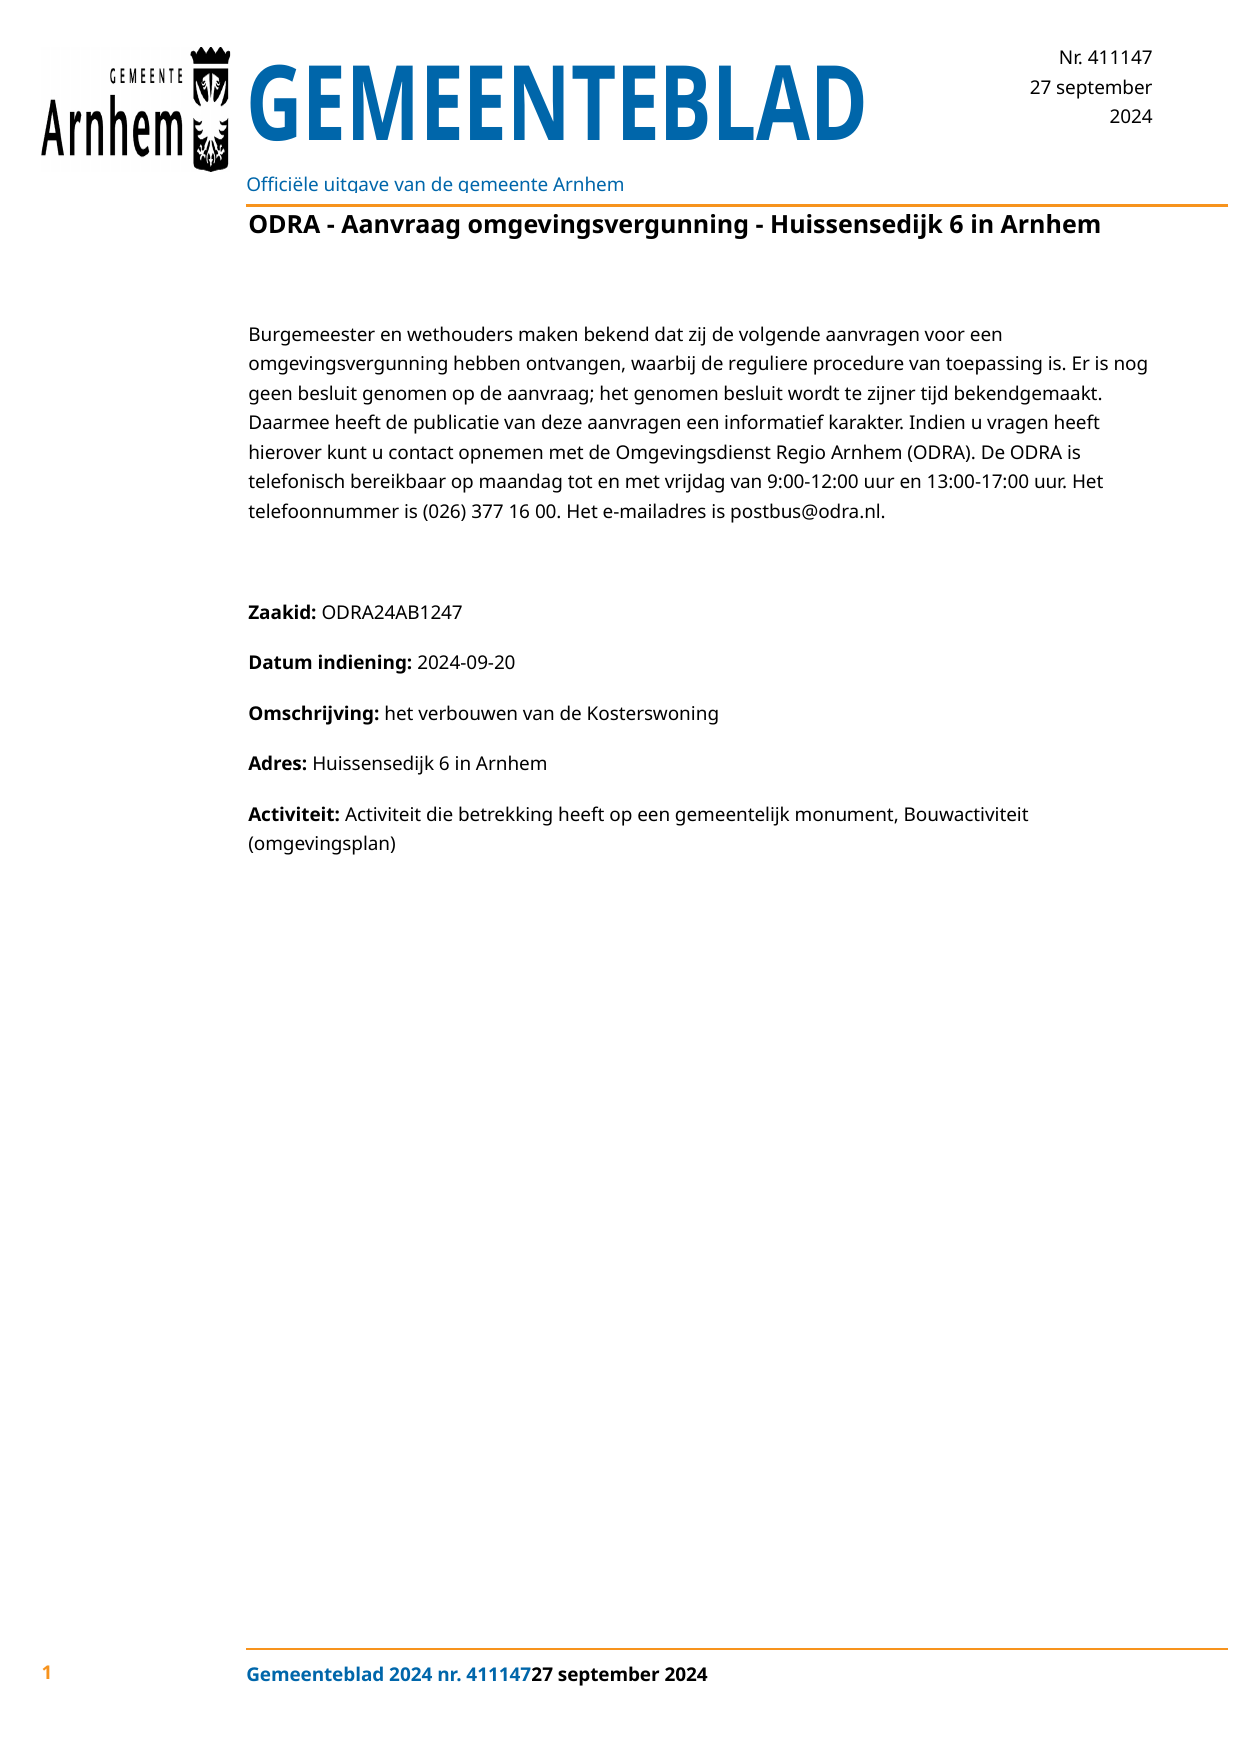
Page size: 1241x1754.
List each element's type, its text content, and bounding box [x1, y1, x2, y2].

text ODRA - Aanvraag omgevingsvergunning - Huissensedijk 6 in Arnhem [248, 207, 1152, 241]
text Adres: Huissensedijk 6 in Arnhem [248, 750, 1152, 776]
text Datum indiening: 2024-09-20 [248, 649, 1152, 675]
text Burgemeester en wethouders maken bekend dat zij de volgende aanvragen voor een omgevingsvergunning hebben ontvangen, waarbij de reguliere procedure van toepassing is. Er is nog geen besluit genomen op de aanvraag; het genomen besluit wordt te zijner tijd bekendgemaakt. Daarmee heeft de publicatie van deze aanvragen een informatief karakter. Indien u vragen heeft hierover kunt u contact opnemen met de Omgevingsdienst Regio Arnhem (ODRA). De ODRA is telefonisch bereikbaar op maandag tot en met vrijdag van 9:00-12:00 uur en 13:00-17:00 uur. Het telefoonnummer is (026) 377 16 00. Het e-mailadres is postbus@odra.nl. [248, 321, 1152, 524]
picture [41, 47, 231, 172]
text Activiteit: Activiteit die betrekking heeft op een gemeentelijk monument, Bouwactiviteit (omgevingsplan) [248, 801, 1152, 856]
text Zaakid: ODRA24AB1247 [248, 599, 1152, 625]
text Omschrijving: het verbouwen van de Kosterswoning [248, 700, 1152, 726]
